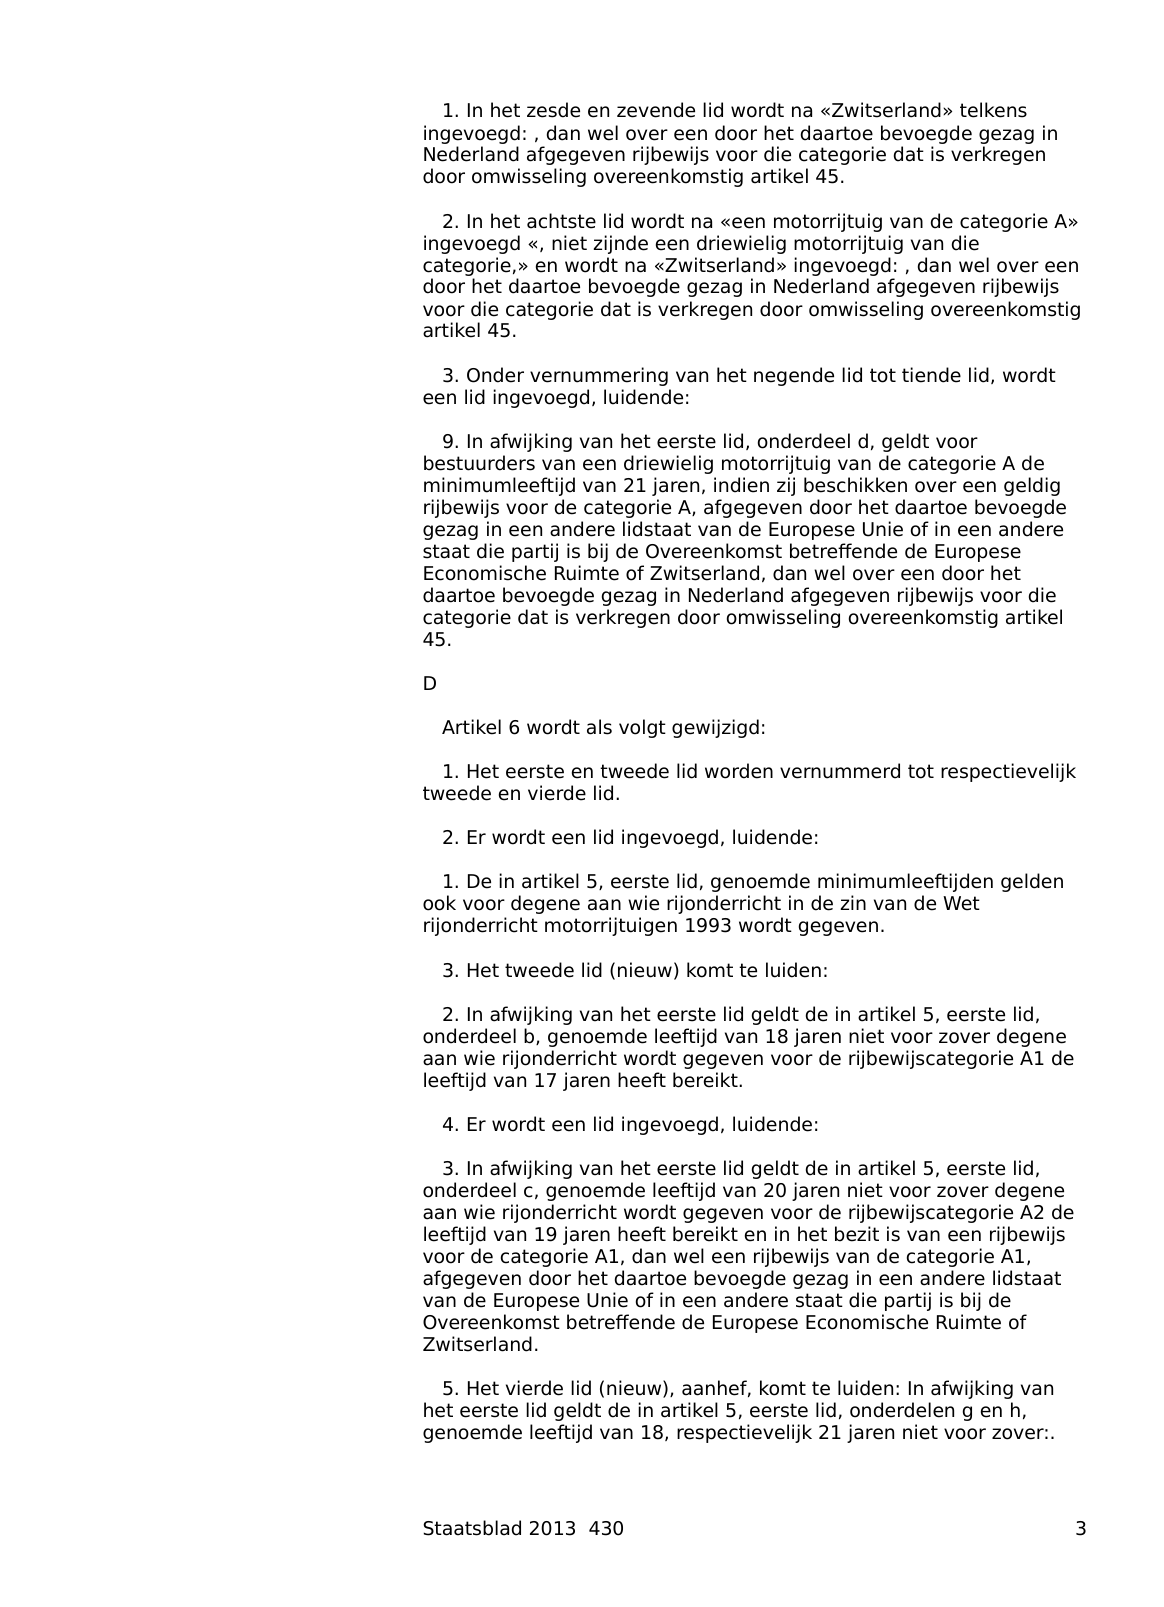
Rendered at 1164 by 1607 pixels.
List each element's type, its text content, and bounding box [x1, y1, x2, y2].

text 4. Er wordt een lid ingevoegd, luidende: [422, 1114, 1087, 1136]
text 3. Het tweede lid (nieuw) komt te luiden: [422, 959, 1087, 981]
text 9. In afwijking van het eerste lid, onderdeel d, geldt voor bestuurders van een driewielig motorrijtuig van de categorie A de minimumleeftijd van 21 jaren, indien zij beschikken over een geldig rijbewijs voor de categorie A, afgegeven door het daartoe bevoegde gezag in een andere lidstaat van de Europese Unie of in een andere staat die partij is bij de Overeenkomst betreffende de Europese Economische Ruimte of Zwitserland, dan wel over een door het daartoe bevoegde gezag in Nederland afgegeven rijbewijs voor die categorie dat is verkregen door omwisseling overeenkomstig artikel 45. [422, 431, 1087, 651]
text 5. Het vierde lid (nieuw), aanhef, komt te luiden: In afwijking van het eerste lid geldt de in artikel 5, eerste lid, onderdelen g en h, genoemde leeftijd van 18, respectievelijk 21 jaren niet voor zover:. [422, 1378, 1087, 1444]
text 1. De in artikel 5, eerste lid, genoemde minimumleeftijden gelden ook voor degene aan wie rijonderricht in de zin van de Wet rijonderricht motorrijtuigen 1993 wordt gegeven. [422, 871, 1087, 937]
text 1. In het zesde en zevende lid wordt na «Zwitserland» telkens ingevoegd: , dan wel over een door het daartoe bevoegde gezag in Nederland afgegeven rijbewijs voor die categorie dat is verkregen door omwisseling overeenkomstig artikel 45. [422, 100, 1087, 188]
text 2. Er wordt een lid ingevoegd, luidende: [422, 827, 1087, 849]
text 3. Onder vernummering van het negende lid tot tiende lid, wordt een lid ingevoegd, luidende: [422, 364, 1087, 408]
text D [422, 673, 1087, 695]
text 2. In het achtste lid wordt na «een motorrijtuig van de categorie A» ingevoegd «, niet zijnde een driewielig motorrijtuig van die categorie,» en wordt na «Zwitserland» ingevoegd: , dan wel over een door het daartoe bevoegde gezag in Nederland afgegeven rijbewijs voor die categorie dat is verkregen door omwisseling overeenkomstig artikel 45. [422, 211, 1087, 342]
text 2. In afwijking van het eerste lid geldt de in artikel 5, eerste lid, onderdeel b, genoemde leeftijd van 18 jaren niet voor zover degene aan wie rijonderricht wordt gegeven voor de rijbewijscategorie A1 de leeftijd van 17 jaren heeft bereikt. [422, 1004, 1087, 1092]
text 1. Het eerste en tweede lid worden vernummerd tot respectievelijk tweede en vierde lid. [422, 761, 1087, 805]
text 3. In afwijking van het eerste lid geldt de in artikel 5, eerste lid, onderdeel c, genoemde leeftijd van 20 jaren niet voor zover degene aan wie rijonderricht wordt gegeven voor de rijbewijscategorie A2 de leeftijd van 19 jaren heeft bereikt en in het bezit is van een rijbewijs voor de categorie A1, dan wel een rijbewijs van de categorie A1, afgegeven door het daartoe bevoegde gezag in een andere lidstaat van de Europese Unie of in een andere staat die partij is bij de Overeenkomst betreffende de Europese Economische Ruimte of Zwitserland. [422, 1158, 1087, 1356]
text Artikel 6 wordt als volgt gewijzigd: [422, 717, 1087, 739]
